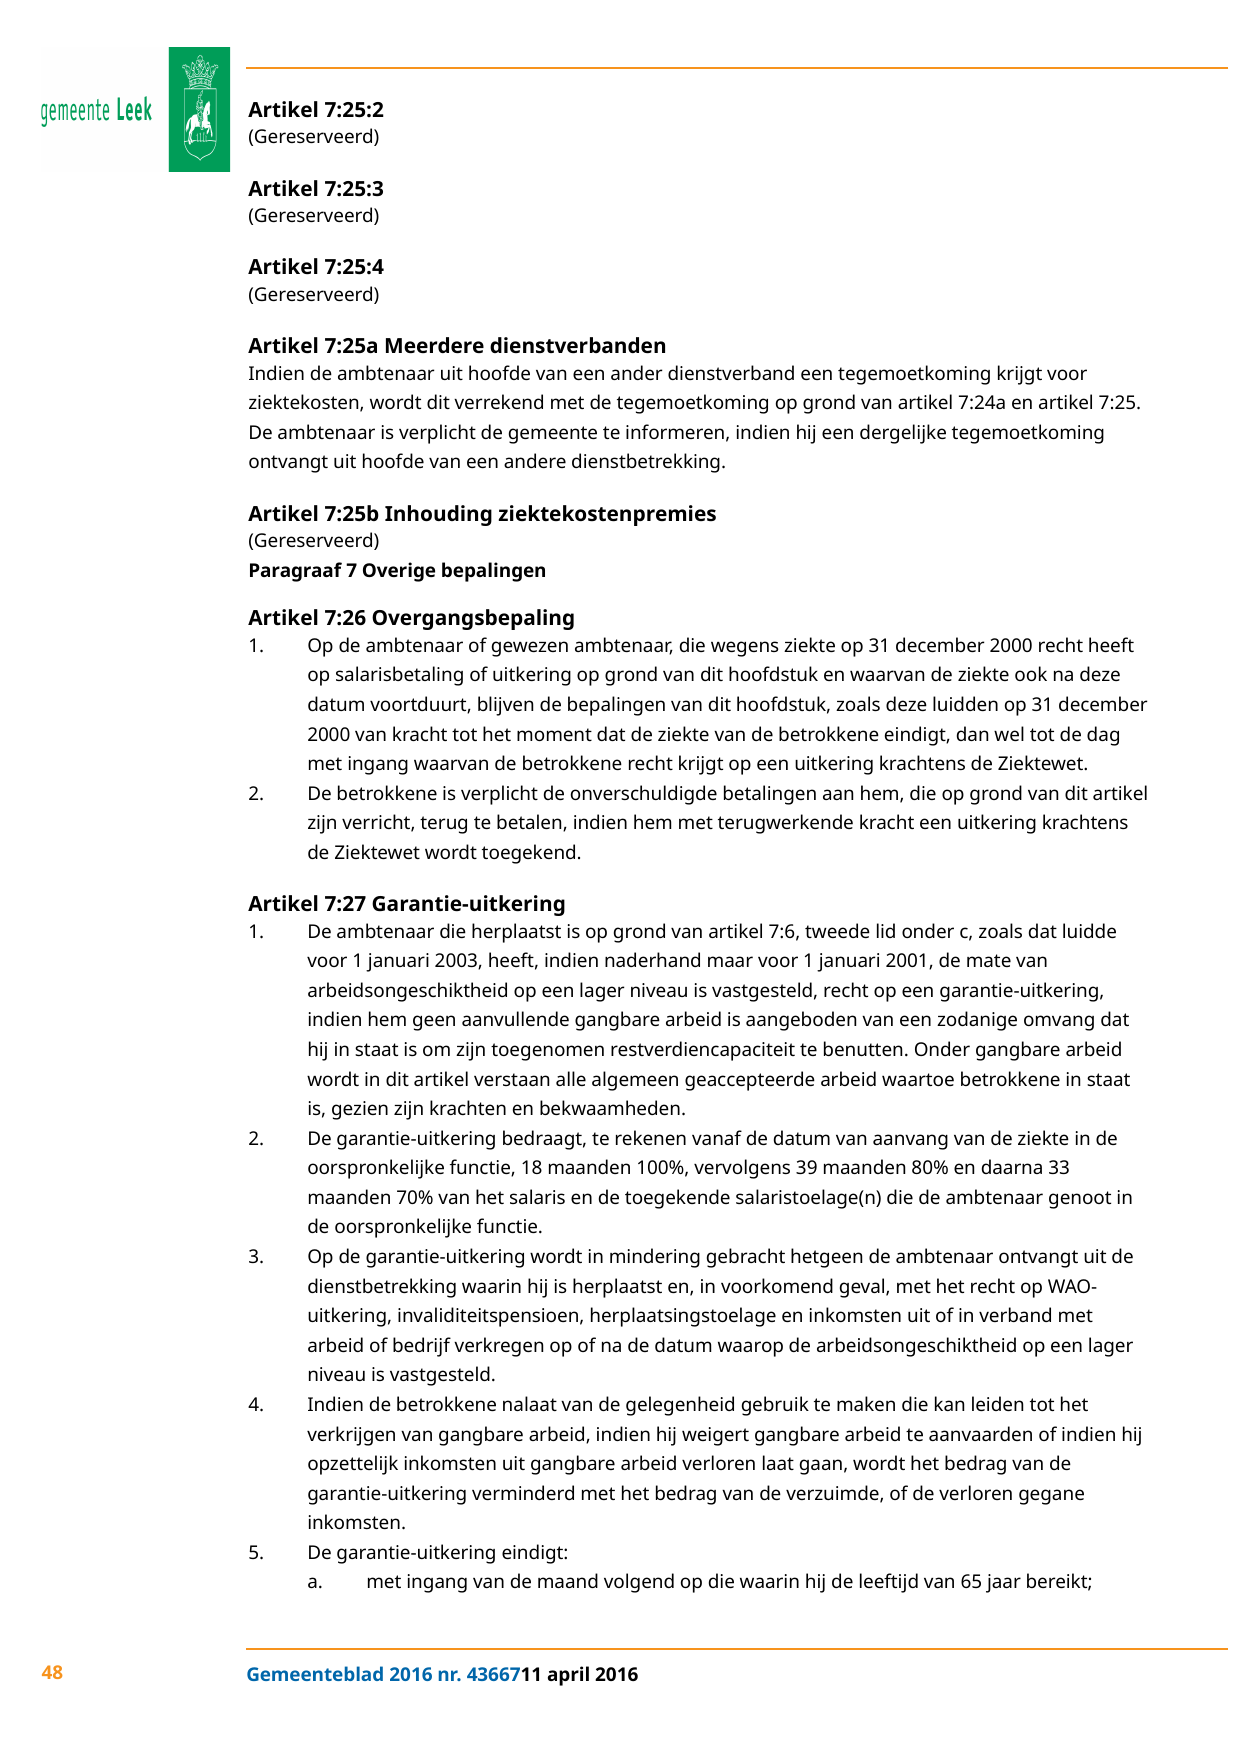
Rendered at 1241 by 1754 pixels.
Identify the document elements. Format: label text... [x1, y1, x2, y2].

list De betrokkene is verplicht de onverschuldigde betalingen aan hem, die op grond van dit artikel zijn verricht, terug te betalen, indien hem met terugwerkende kracht een uitkering krachtens de Ziektewet wordt toegekend. [248, 780, 1152, 865]
list Indien de betrokkene nalaat van de gelegenheid gebruik te maken die kan leiden tot het verkrijgen van gangbare arbeid, indien hij weigert gangbare arbeid te aanvaarden of indien hij opzettelijk inkomsten uit gangbare arbeid verloren laat gaan, wordt het bedrag van de garantie-uitkering verminderd met het bedrag van de verzuimde, of de verloren gegane inkomsten. [248, 1391, 1152, 1535]
text Artikel 7:25:2 [248, 95, 1152, 123]
picture [41, 47, 231, 172]
text Artikel 7:25a Meerdere dienstverbanden [248, 331, 1152, 360]
text Indien de ambtenaar uit hoofde van een ander dienstverband een tegemoetkoming krijgt voor ziektekosten, wordt dit verrekend met de tegemoetkoming op grond van artikel 7:24a en artikel 7:25. De ambtenaar is verplicht de gemeente te informeren, indien hij een dergelijke tegemoetkoming ontvangt uit hoofde van een andere dienstbetrekking. [248, 360, 1152, 474]
text (Gereserveerd) [248, 527, 1152, 553]
text Paragraaf 7 Overige bepalingen [248, 557, 1152, 583]
list De garantie-uitkering bedraagt, te rekenen vanaf de datum van aanvang van de ziekte in de oorspronkelijke functie, 18 maanden 100%, vervolgens 39 maanden 80% en daarna 33 maanden 70% van het salaris en de toegekende salaristoelage(n) die de ambtenaar genoot in de oorspronkelijke functie. [248, 1125, 1152, 1239]
text Artikel 7:27 Garantie-uitkering [248, 889, 1152, 918]
list Op de ambtenaar of gewezen ambtenaar, die wegens ziekte op 31 december 2000 recht heeft op salarisbetaling of uitkering op grond van dit hoofdstuk en waarvan de ziekte ook na deze datum voortduurt, blijven de bepalingen van dit hoofdstuk, zoals deze luidden op 31 december 2000 van kracht tot het moment dat de ziekte van de betrokkene eindigt, dan wel tot de dag met ingang waarvan de betrokkene recht krijgt op een uitkering krachtens de Ziektewet. [248, 632, 1152, 776]
text (Gereserveerd) [248, 202, 1152, 228]
text Artikel 7:25:4 [248, 252, 1152, 281]
list met ingang van de maand volgend op die waarin hij de leeftijd van 65 jaar bereikt; [307, 1569, 1152, 1594]
text (Gereserveerd) [248, 123, 1152, 149]
text Artikel 7:26 Overgangsbepaling [248, 603, 1152, 632]
list De ambtenaar die herplaatst is op grond van artikel 7:6, tweede lid onder c, zoals dat luidde voor 1 januari 2003, heeft, indien naderhand maar voor 1 januari 2001, de mate van arbeidsongeschiktheid op een lager niveau is vastgesteld, recht op een garantie-uitkering, indien hem geen aanvullende gangbare arbeid is aangeboden van een zodanige omvang dat hij in staat is om zijn toegenomen restverdiencapaciteit te benutten. Onder gangbare arbeid wordt in dit artikel verstaan alle algemeen geaccepteerde arbeid waartoe betrokkene in staat is, gezien zijn krachten en bekwaamheden. [248, 918, 1152, 1121]
text (Gereserveerd) [248, 281, 1152, 307]
text Artikel 7:25:3 [248, 174, 1152, 202]
list Op de garantie-uitkering wordt in mindering gebracht hetgeen de ambtenaar ontvangt uit de dienstbetrekking waarin hij is herplaatst en, in voorkomend geval, met het recht op WAO-uitkering, invaliditeitspensioen, herplaatsingstoelage en inkomsten uit of in verband met arbeid of bedrijf verkregen op of na de datum waarop de arbeidsongeschiktheid op een lager niveau is vastgesteld. [248, 1243, 1152, 1387]
text Artikel 7:25b Inhouding ziektekostenpremies [248, 499, 1152, 527]
list De garantie-uitkering eindigt: [248, 1539, 1152, 1565]
